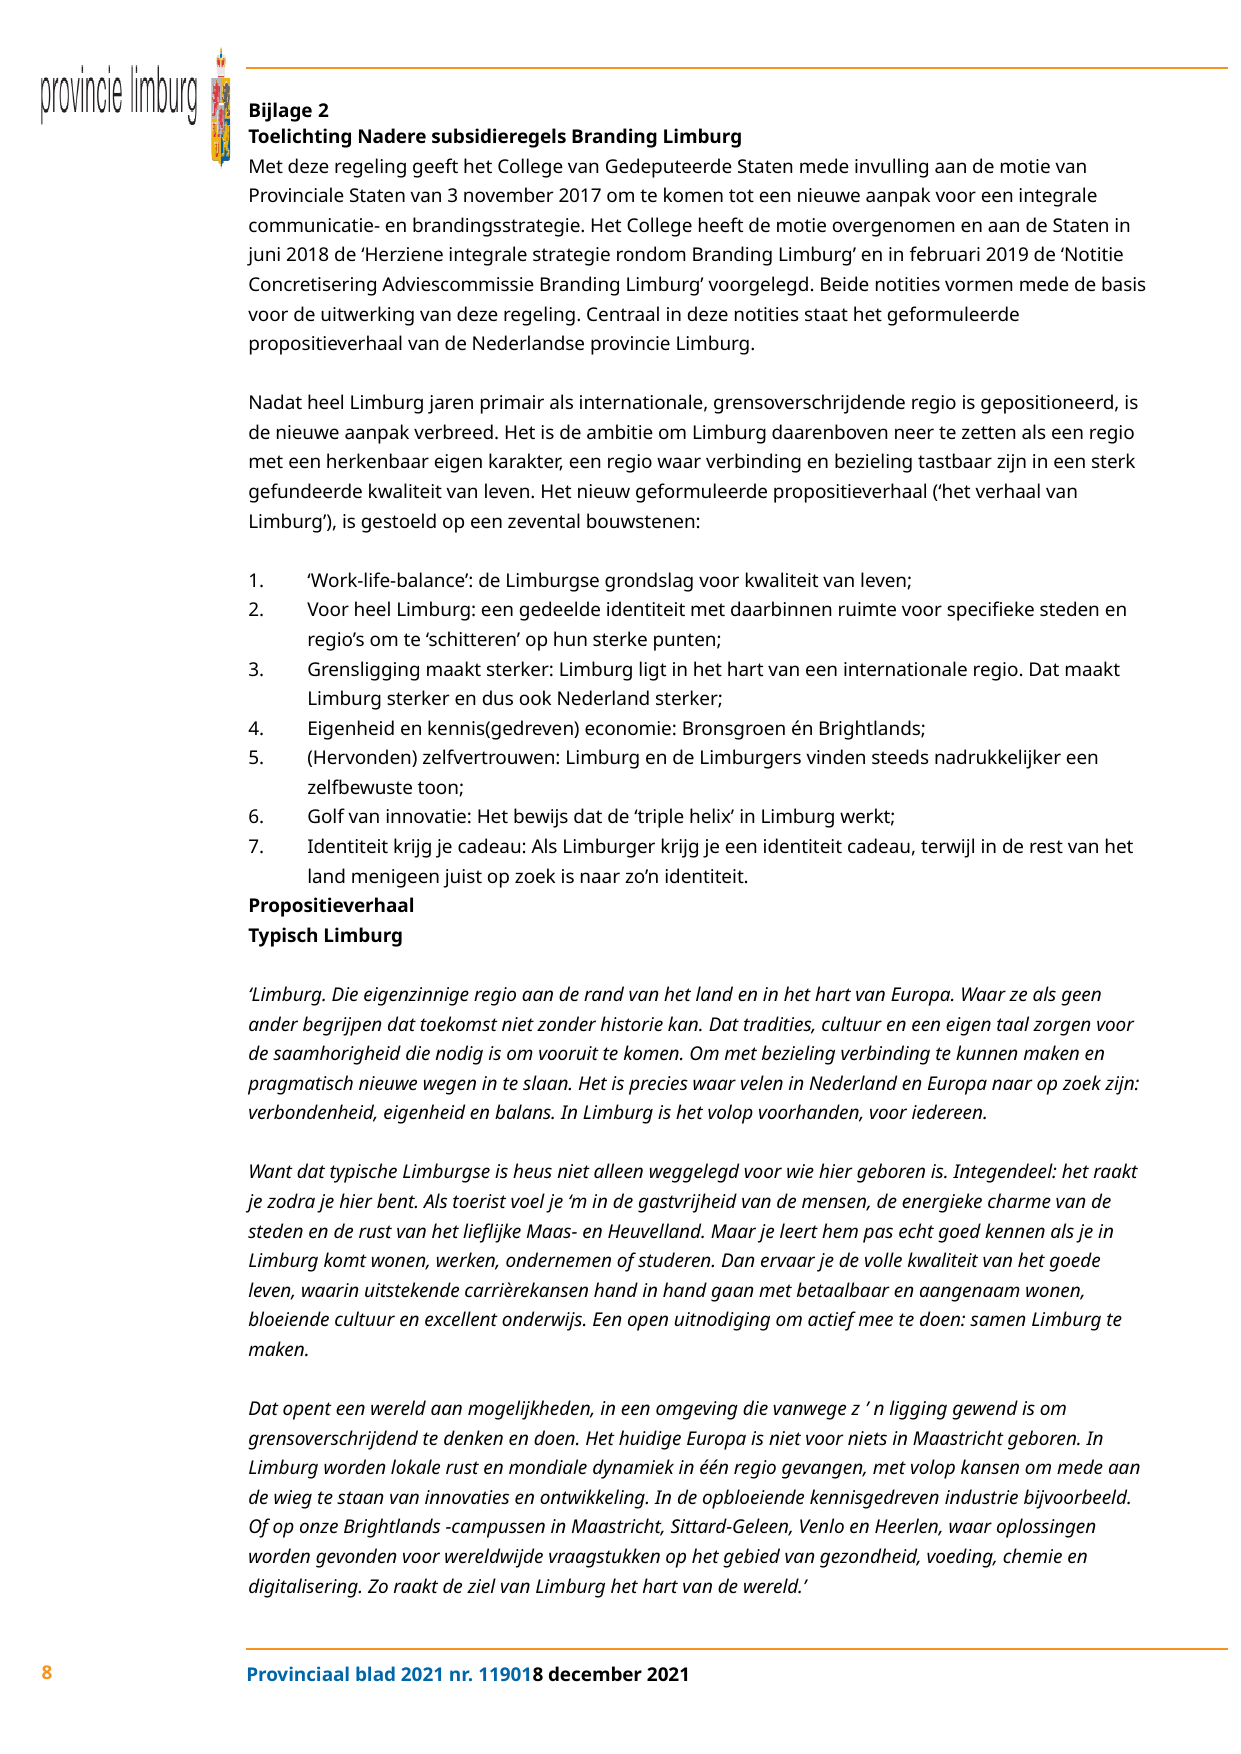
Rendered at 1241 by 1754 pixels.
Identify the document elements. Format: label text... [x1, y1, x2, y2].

list (Hervonden) zelfvertrouwen: Limburg en de Limburgers vinden steeds nadrukkelijker een zelfbewuste toon; [248, 744, 1152, 800]
list Eigenheid en kennis(gedreven) economie: Bronsgroen én Brightlands; [248, 715, 1152, 741]
list Identiteit krijg je cadeau: Als Limburger krijg je een identiteit cadeau, terwijl in de rest van het land menigeen juist op zoek is naar zo’n identiteit. [248, 833, 1152, 889]
list Voor heel Limburg: een gedeelde identiteit met daarbinnen ruimte voor specifieke steden en regio’s om te ‘schitteren’ op hun sterke punten; [248, 597, 1152, 652]
text Met deze regeling geeft het College van Gedeputeerde Staten mede invulling aan de motie van Provinciale Staten van 3 november 2017 om te komen tot een nieuwe aanpak voor een integrale communicatie- en brandingsstrategie. Het College heeft de motie overgenomen en aan de Staten in juni 2018 de ‘Herziene integrale strategie rondom Branding Limburg’ en in februari 2019 de ‘Notitie Concretisering Adviescommissie Branding Limburg’ voorgelegd. Beide notities vormen mede de basis voor de uitwerking van deze regeling. Centraal in deze notities staat het geformuleerde propositieverhaal van de Nederlandse provincie Limburg. [248, 153, 1152, 356]
text ‘Limburg. Die eigenzinnige regio aan de rand van het land en in het hart van Europa. Waar ze als geen ander begrijpen dat toekomst niet zonder historie kan. Dat tradities, cultuur en een eigen taal zorgen voor de saamhorigheid die nodig is om vooruit te komen. Om met bezieling verbinding te kunnen maken en pragmatisch nieuwe wegen in te slaan. Het is precies waar velen in Nederland en Europa naar op zoek zijn: verbondenheid, eigenheid en balans. In Limburg is het volop voorhanden, voor iedereen. [248, 981, 1152, 1125]
list Golf van innovatie: Het bewijs dat de ‘triple helix’ in Limburg werkt; [248, 804, 1152, 829]
text Typisch Limburg [248, 922, 1152, 948]
text Nadat heel Limburg jaren primair als internationale, grensoverschrijdende regio is gepositioneerd, is de nieuwe aanpak verbreed. Het is de ambitie om Limburg daarenboven neer te zetten als een regio met een herkenbaar eigen karakter, een regio waar verbinding en bezieling tastbaar zijn in een sterk gefundeerde kwaliteit van leven. Het nieuw geformuleerde propositieverhaal (‘het verhaal van Limburg’), is gestoeld op een zevental bouwstenen: [248, 389, 1152, 534]
list ‘Work-life-balance’: de Limburgse grondslag voor kwaliteit van leven; [248, 567, 1152, 593]
text Toelichting Nadere subsidieregels Branding Limburg [248, 123, 1152, 149]
text Want dat typische Limburgse is heus niet alleen weggelegd voor wie hier geboren is. Integendeel: het raakt je zodra je hier bent. Als toerist voel je ‘m in de gastvrijheid van de mensen, de energieke charme van de steden en de rust van het lieflijke Maas- en Heuvelland. Maar je leert hem pas echt goed kennen als je in Limburg komt wonen, werken, ondernemen of studeren. Dan ervaar je de volle kwaliteit van het goede leven, waarin uitstekende carrièrekansen hand in hand gaan met betaalbaar en aangenaam wonen, bloeiende cultuur en excellent onderwijs. Een open uitnodiging om actief mee te doen: samen Limburg te maken. [248, 1159, 1152, 1362]
text Propositieverhaal [248, 892, 1152, 918]
text Dat opent een wereld aan mogelijkheden, in een omgeving die vanwege z ’ n ligging gewend is om grensoverschrijdend te denken en doen. Het huidige Europa is niet voor niets in Maastricht geboren. In Limburg worden lokale rust en mondiale dynamiek in één regio gevangen, met volop kansen om mede aan de wieg te staan van innovaties en ontwikkeling. In de opbloeiende kennisgedreven industrie bijvoorbeeld. Of op onze Brightlands -campussen in Maastricht, Sittard-Geleen, Venlo en Heerlen, waar oplossingen worden gevonden voor wereldwijde vraagstukken op het gebied van gezondheid, voeding, chemie en digitalisering. Zo raakt de ziel van Limburg het hart van de wereld.’ [248, 1395, 1152, 1599]
picture [41, 47, 231, 172]
text Bijlage 2 [248, 95, 1152, 123]
list Grensligging maakt sterker: Limburg ligt in het hart van een internationale regio. Dat maakt Limburg sterker en dus ook Nederland sterker; [248, 656, 1152, 711]
